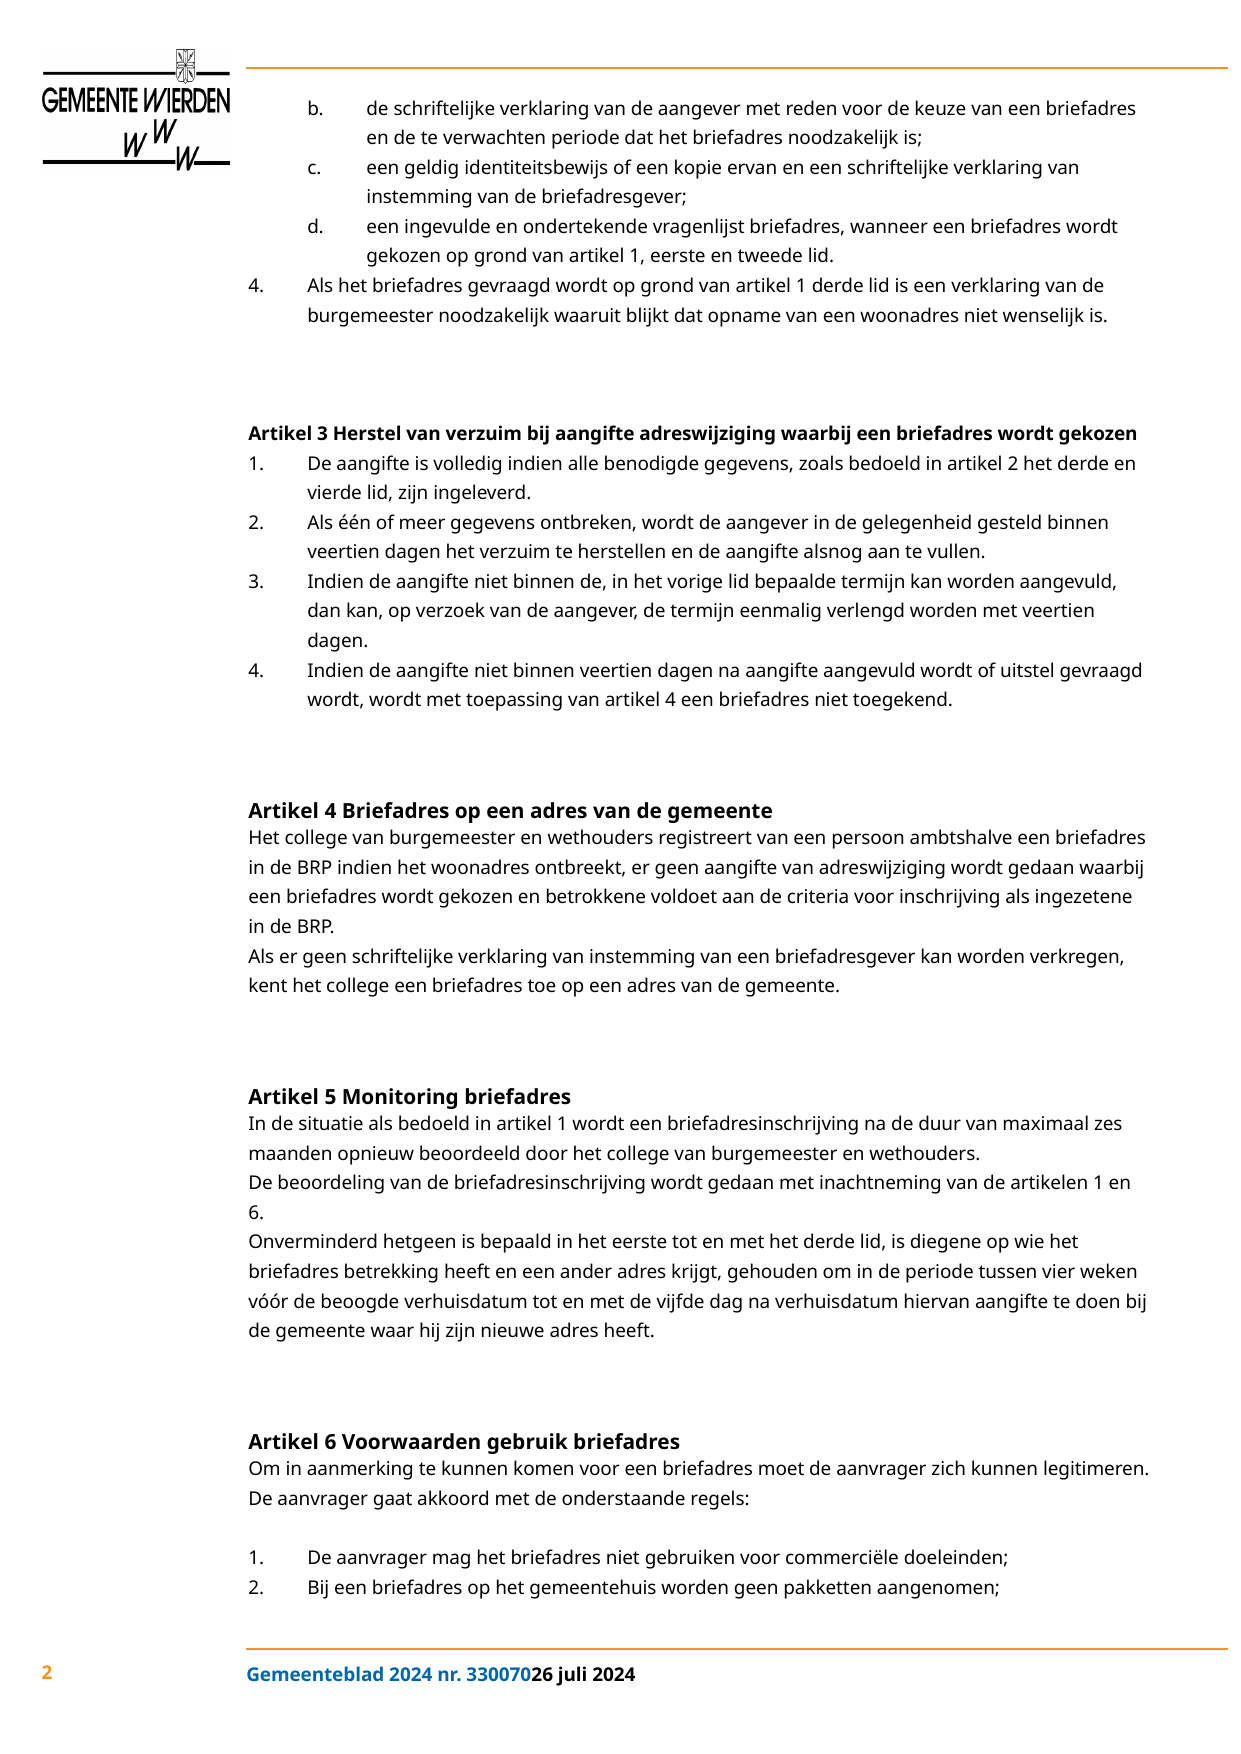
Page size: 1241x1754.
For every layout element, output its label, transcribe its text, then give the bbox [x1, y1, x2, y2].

text Artikel 5 Monitoring briefadres [248, 1082, 1152, 1110]
list Als het briefadres gevraagd wordt op grond van artikel 1 derde lid is een verklaring van de burgemeester noodzakelijk waaruit blijkt dat opname van een woonadres niet wenselijk is. [248, 272, 1152, 328]
text Artikel 4 Briefadres op een adres van de gemeente [248, 796, 1152, 824]
list Als één of meer gegevens ontbreken, wordt de aangever in de gelegenheid gesteld binnen veertien dagen het verzuim te herstellen en de aangifte alsnog aan te vullen. [248, 509, 1152, 564]
list een geldig identiteitsbewijs of een kopie ervan en een schriftelijke verklaring van instemming van de briefadresgever; [307, 154, 1152, 209]
text De beoordeling van de briefadresinschrijving wordt gedaan met inachtneming van de artikelen 1 en 6. [248, 1169, 1152, 1225]
text In de situatie als bedoeld in artikel 1 wordt een briefadresinschrijving na de duur van maximaal zes maanden opnieuw beoordeeld door het college van burgemeester en wethouders. [248, 1110, 1152, 1166]
list Indien de aangifte niet binnen de, in het vorige lid bepaalde termijn kan worden aangevuld, dan kan, op verzoek van de aangever, de termijn eenmalig verlengd worden met veertien dagen. [248, 568, 1152, 653]
list de schriftelijke verklaring van de aangever met reden voor de keuze van een briefadres en de te verwachten periode dat het briefadres noodzakelijk is; [307, 95, 1152, 150]
list De aanvrager mag het briefadres niet gebruiken voor commerciële doeleinden; [248, 1544, 1152, 1570]
list De aangifte is volledig indien alle benodigde gegevens, zoals bedoeld in artikel 2 het derde en vierde lid, zijn ingeleverd. [248, 450, 1152, 505]
text Artikel 6 Voorwaarden gebruik briefadres [248, 1427, 1152, 1456]
text Onverminderd hetgeen is bepaald in het eerste tot en met het derde lid, is diegene op wie het briefadres betrekking heeft en een ander adres krijgt, gehouden om in de periode tussen vier weken vóór de beoogde verhuisdatum tot en met de vijfde dag na verhuisdatum hiervan aangifte te doen bij de gemeente waar hij zijn nieuwe adres heeft. [248, 1229, 1152, 1343]
picture [41, 47, 231, 172]
text Om in aanmerking te kunnen komen voor een briefadres moet de aanvrager zich kunnen legitimeren. De aanvrager gaat akkoord met de onderstaande regels: [248, 1456, 1152, 1511]
text Als er geen schriftelijke verklaring van instemming van een briefadresgever kan worden verkregen, kent het college een briefadres toe op een adres van de gemeente. [248, 943, 1152, 998]
list Indien de aangifte niet binnen veertien dagen na aangifte aangevuld wordt of uitstel gevraagd wordt, wordt met toepassing van artikel 4 een briefadres niet toegekend. [248, 657, 1152, 712]
text Artikel 3 Herstel van verzuim bij aangifte adreswijziging waarbij een briefadres wordt gekozen [248, 420, 1152, 446]
text Het college van burgemeester en wethouders registreert van een persoon ambtshalve een briefadres in de BRP indien het woonadres ontbreekt, er geen aangifte van adreswijziging wordt gedaan waarbij een briefadres wordt gekozen en betrokkene voldoet aan de criteria voor inschrijving als ingezetene in de BRP. [248, 824, 1152, 939]
list Bij een briefadres op het gemeentehuis worden geen pakketten aangenomen; [248, 1574, 1152, 1599]
list een ingevulde en ondertekende vragenlijst briefadres, wanneer een briefadres wordt gekozen op grond van artikel 1, eerste en tweede lid. [307, 213, 1152, 268]
